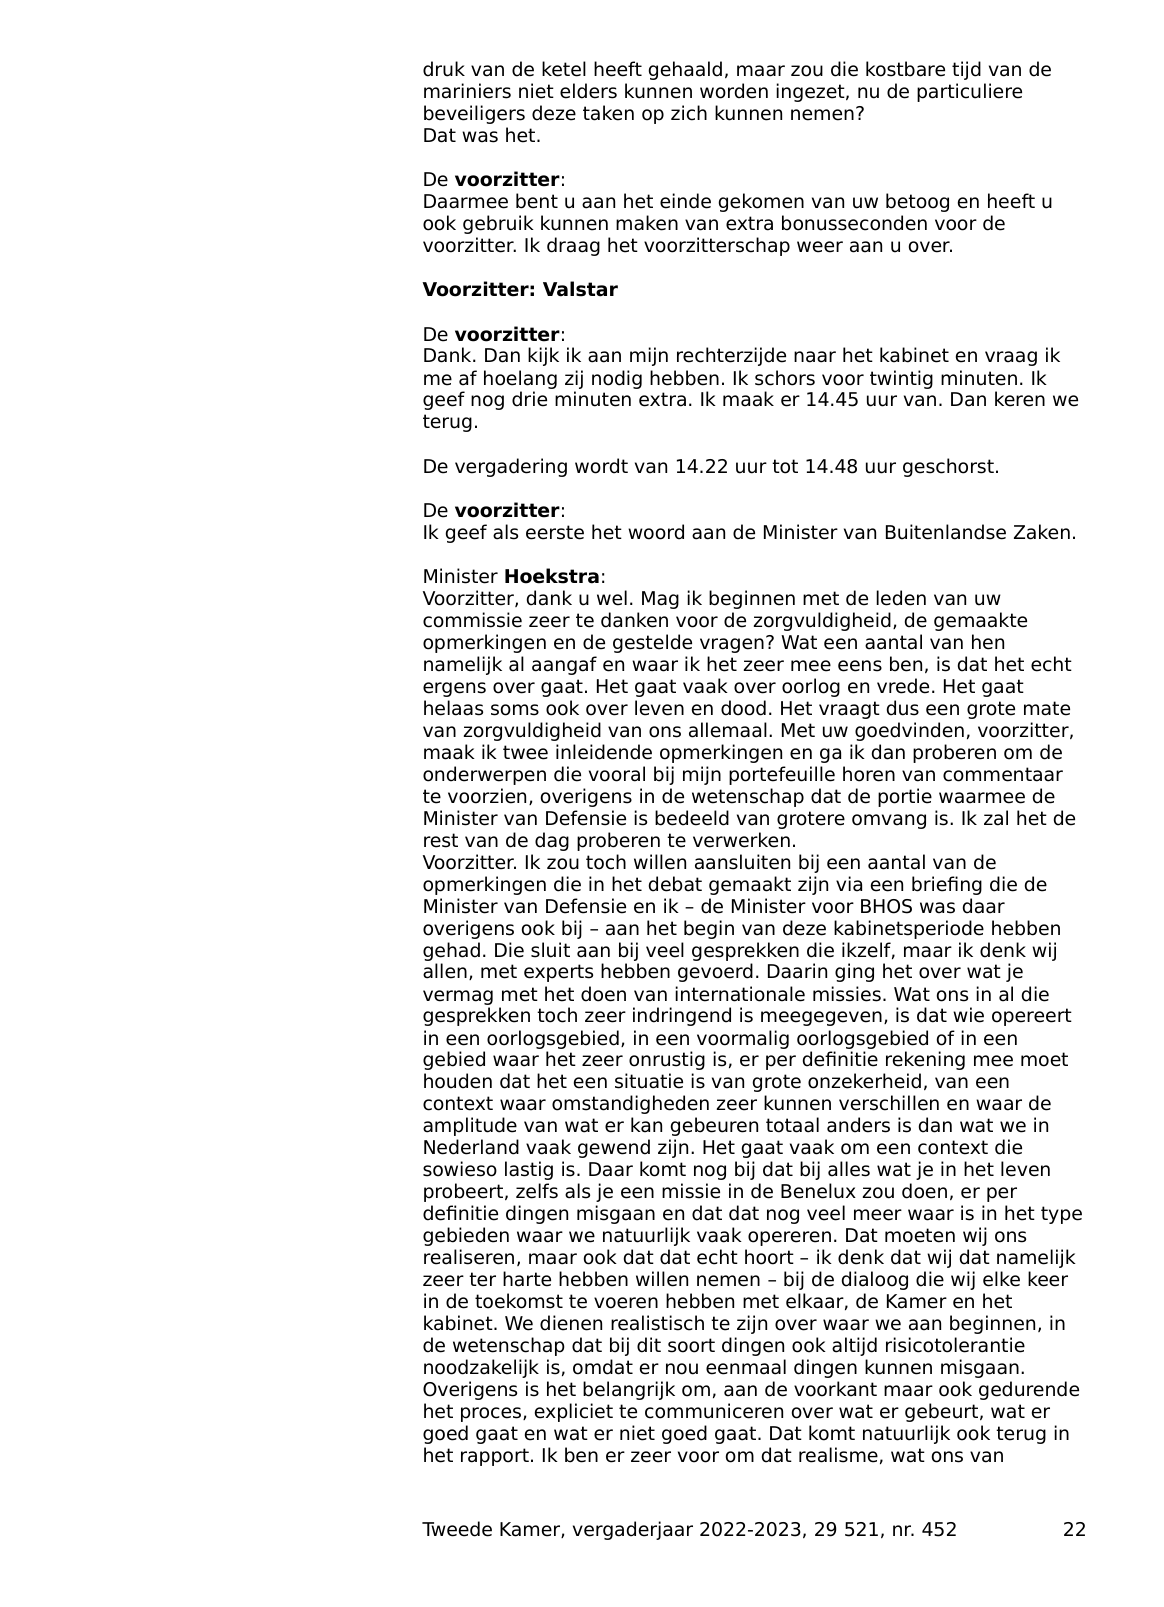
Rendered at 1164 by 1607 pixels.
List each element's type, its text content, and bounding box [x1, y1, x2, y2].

subtitle Voorzitter: Valstar [422, 279, 1087, 301]
text Overigens is het belangrijk om, aan de voorkant maar ook gedurende het proces, expliciet te communiceren over wat er gebeurt, wat er goed gaat en wat er niet goed gaat. Dat komt natuurlijk ook terug in het rapport. Ik ben er zeer voor om dat realisme, wat ons van [422, 1379, 1087, 1467]
text De vergadering wordt van 14.22 uur tot 14.48 uur geschorst. [422, 456, 1087, 477]
text Minister Hoekstra: [422, 566, 1087, 588]
text Daarmee bent u aan het einde gekomen van uw betoog en heeft u ook gebruik kunnen maken van extra bonusseconden voor de voorzitter. Ik draag het voorzitterschap weer aan u over. [422, 191, 1087, 257]
text Dat was het. [422, 125, 1087, 147]
text De voorzitter: [422, 169, 1087, 191]
text Dank. Dan kijk ik aan mijn rechterzijde naar het kabinet en vraag ik me af hoelang zij nodig hebben. Ik schors voor twintig minuten. Ik geef nog drie minuten extra. Ik maak er 14.45 uur van. Dan keren we terug. [422, 345, 1087, 433]
text Ik geef als eerste het woord aan de Minister van Buitenlandse Zaken. [422, 522, 1087, 544]
text Voorzitter. Ik zou toch willen aansluiten bij een aantal van de opmerkingen die in het debat gemaakt zijn via een briefing die de Minister van Defensie en ik – de Minister voor BHOS was daar overigens ook bij – aan het begin van deze kabinetsperiode hebben gehad. Die sluit aan bij veel gesprekken die ikzelf, maar ik denk wij allen, met experts hebben gevoerd. Daarin ging het over wat je vermag met het doen van internationale missies. Wat ons in al die gesprekken toch zeer indringend is meegegeven, is dat wie opereert in een oorlogsgebied, in een voormalig oorlogsgebied of in een gebied waar het zeer onrustig is, er per definitie rekening mee moet houden dat het een situatie is van grote onzekerheid, van een context waar omstandigheden zeer kunnen verschillen en waar de amplitude van wat er kan gebeuren totaal anders is dan wat we in Nederland vaak gewend zijn. Het gaat vaak om een context die sowieso lastig is. Daar komt nog bij dat bij alles wat je in het leven probeert, zelfs als je een missie in de Benelux zou doen, er per definitie dingen misgaan en dat dat nog veel meer waar is in het type gebieden waar we natuurlijk vaak opereren. Dat moeten wij ons realiseren, maar ook dat dat echt hoort – ik denk dat wij dat namelijk zeer ter harte hebben willen nemen – bij de dialoog die wij elke keer in de toekomst te voeren hebben met elkaar, de Kamer en het kabinet. We dienen realistisch te zijn over waar we aan beginnen, in de wetenschap dat bij dit soort dingen ook altijd risicotolerantie noodzakelijk is, omdat er nou eenmaal dingen kunnen misgaan. [422, 852, 1087, 1379]
text De voorzitter: [422, 500, 1087, 522]
text De voorzitter: [422, 323, 1087, 345]
text Voorzitter, dank u wel. Mag ik beginnen met de leden van uw commissie zeer te danken voor de zorgvuldigheid, de gemaakte opmerkingen en de gestelde vragen? Wat een aantal van hen namelijk al aangaf en waar ik het zeer mee eens ben, is dat het echt ergens over gaat. Het gaat vaak over oorlog en vrede. Het gaat helaas soms ook over leven en dood. Het vraagt dus een grote mate van zorgvuldigheid van ons allemaal. Met uw goedvinden, voorzitter, maak ik twee inleidende opmerkingen en ga ik dan proberen om de onderwerpen die vooral bij mijn portefeuille horen van commentaar te voorzien, overigens in de wetenschap dat de portie waarmee de Minister van Defensie is bedeeld van grotere omvang is. Ik zal het de rest van de dag proberen te verwerken. [422, 588, 1087, 852]
text druk van de ketel heeft gehaald, maar zou die kostbare tijd van de mariniers niet elders kunnen worden ingezet, nu de particuliere beveiligers deze taken op zich kunnen nemen? [422, 59, 1087, 125]
